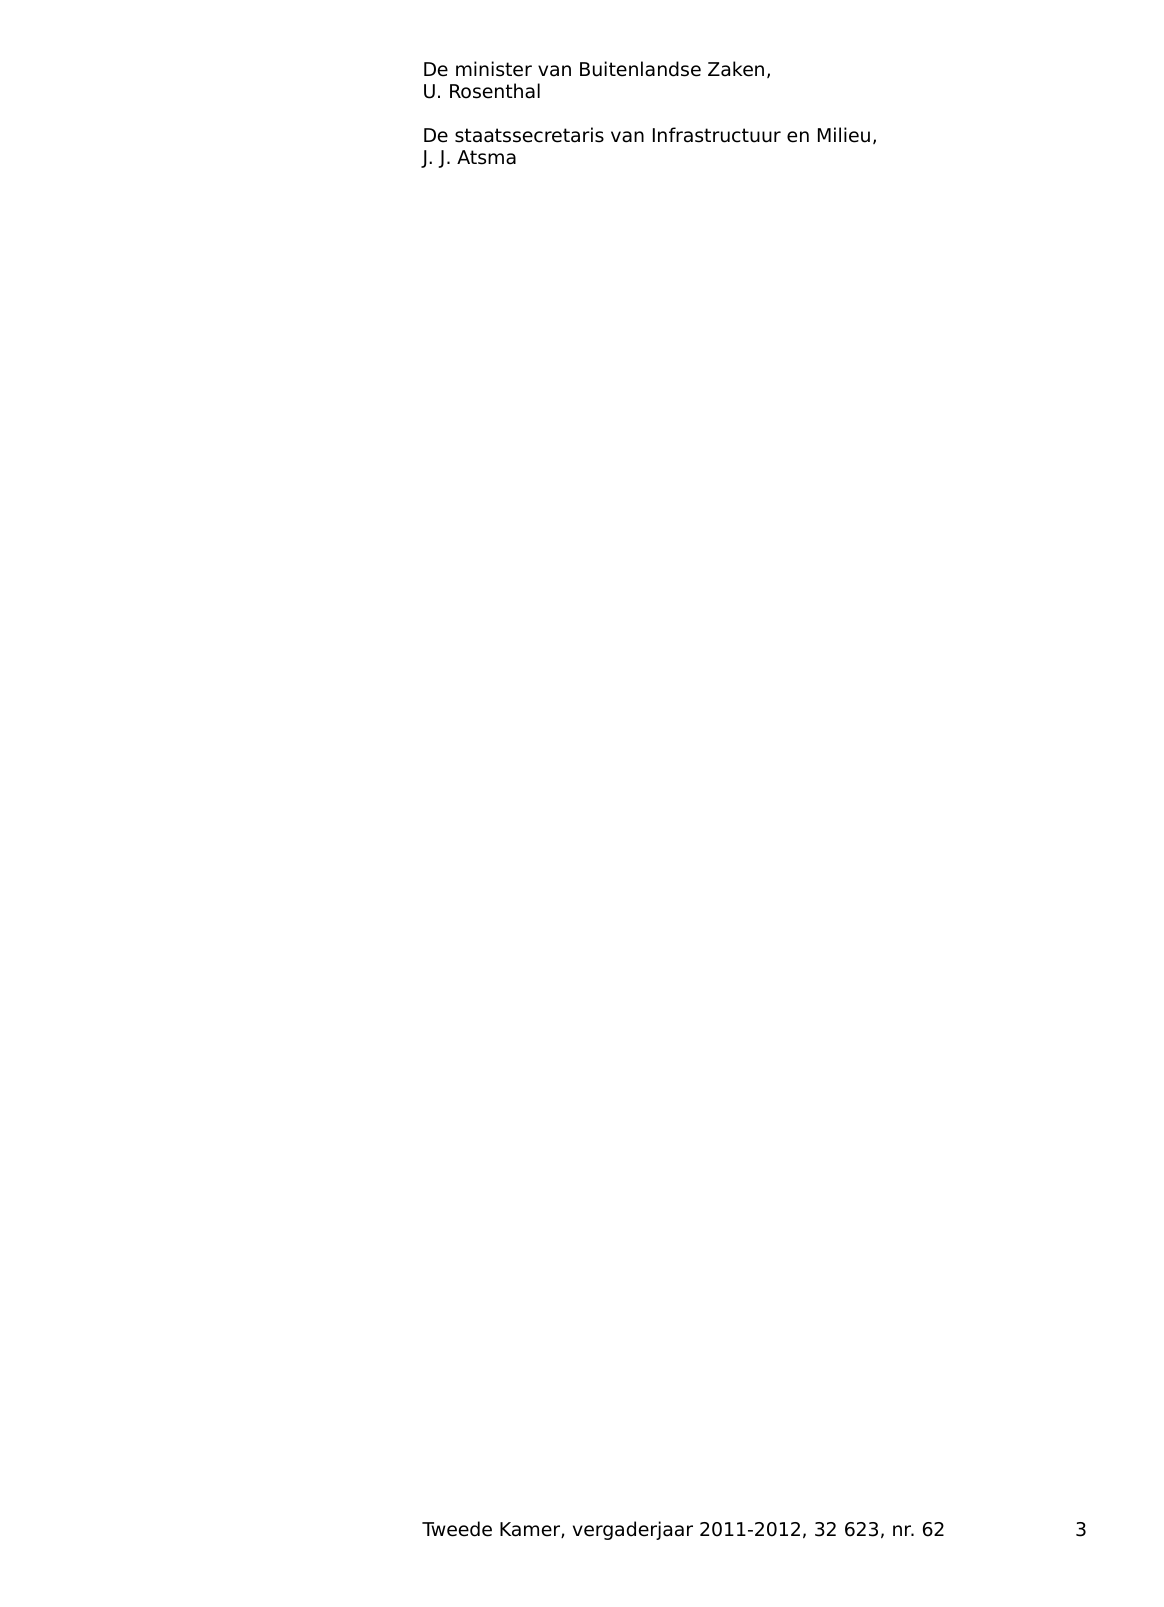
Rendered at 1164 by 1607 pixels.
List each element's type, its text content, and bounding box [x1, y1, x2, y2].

text De staatssecretaris van Infrastructuur en Milieu, J. J. Atsma [422, 125, 1087, 169]
text De minister van Buitenlandse Zaken, U. Rosenthal [422, 59, 1087, 103]
